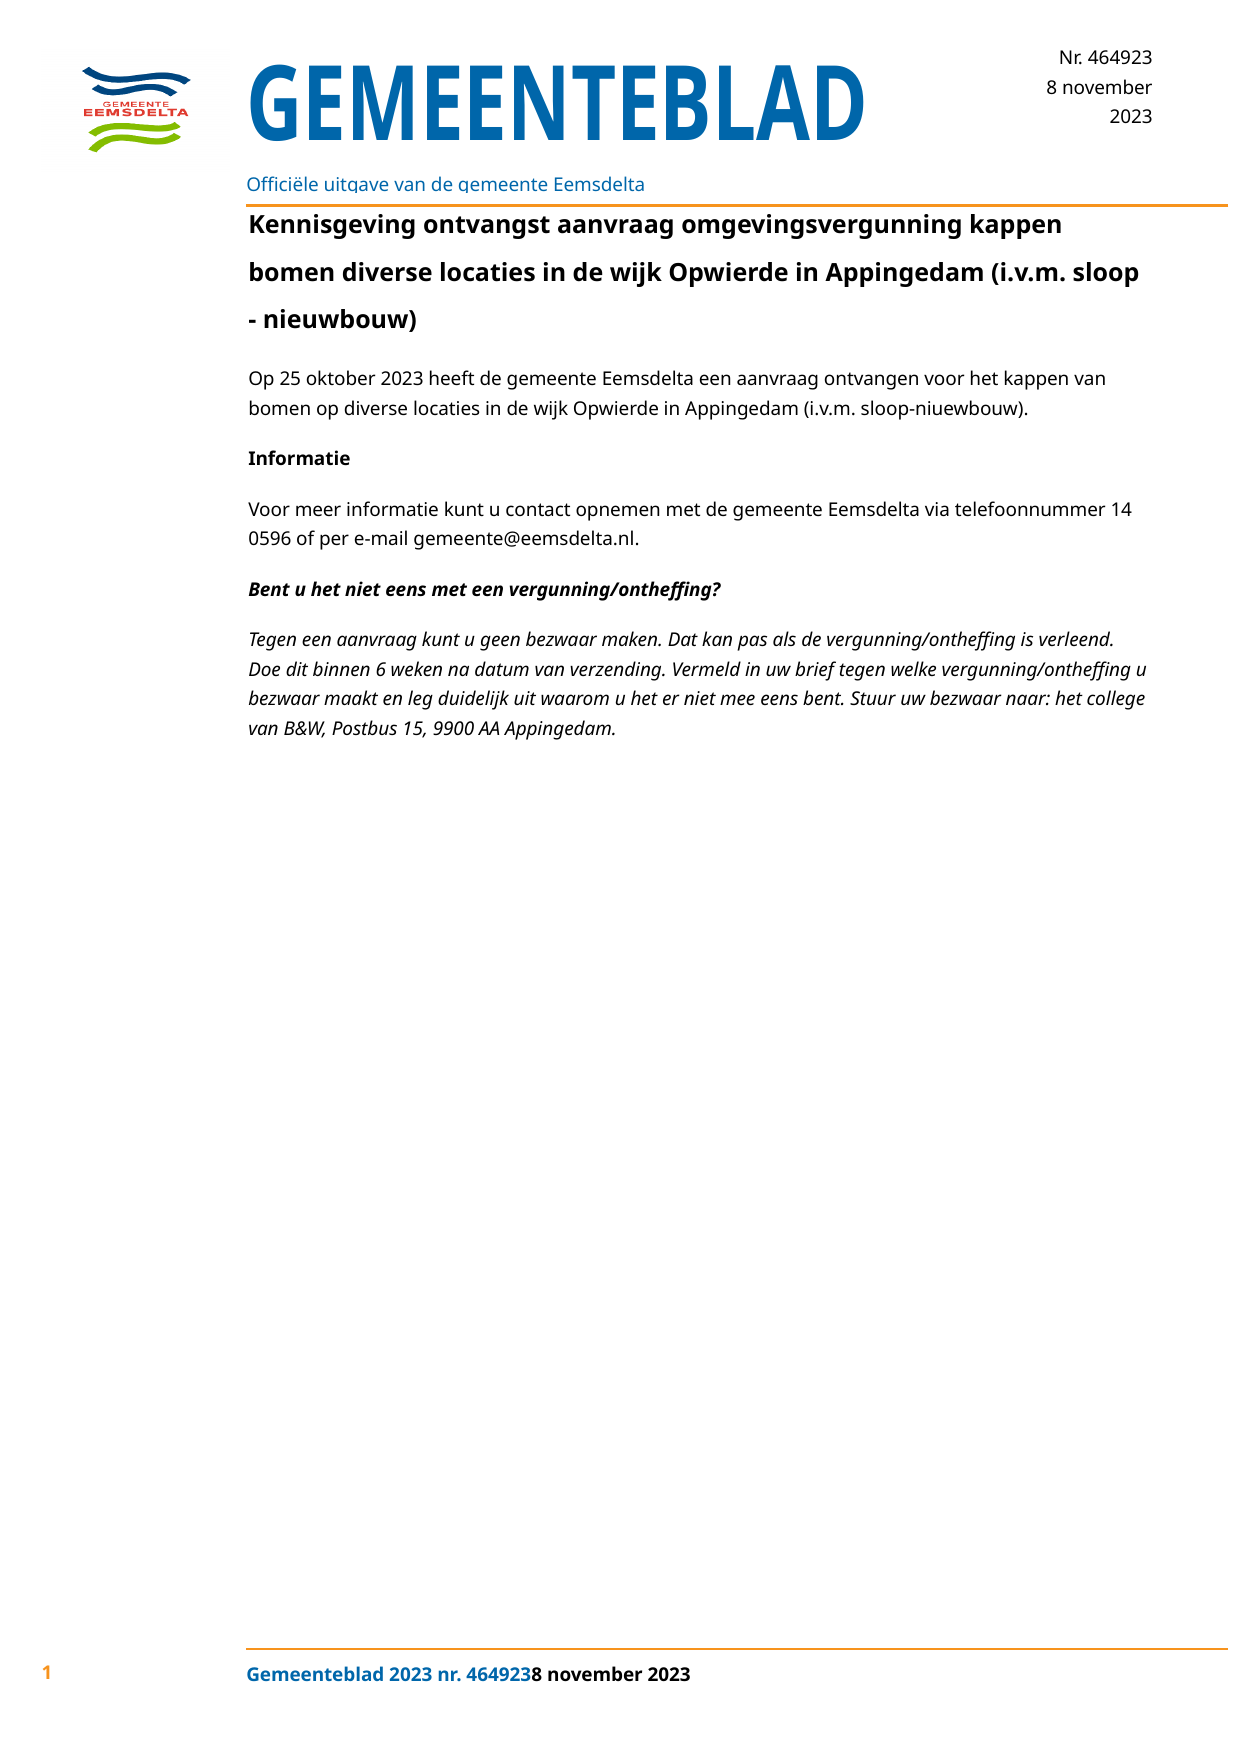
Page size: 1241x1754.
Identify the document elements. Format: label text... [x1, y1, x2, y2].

picture [41, 47, 231, 172]
text Tegen een aanvraag kunt u geen bezwaar maken. Dat kan pas als de vergunning/ontheffing is verleend. Doe dit binnen 6 weken na datum van verzending. Vermeld in uw brief tegen welke vergunning/ontheffing u bezwaar maakt en leg duidelijk uit waarom u het er niet mee eens bent. Stuur uw bezwaar naar: het college van B&W, Postbus 15, 9900 AA Appingedam. [248, 626, 1152, 741]
text Voor meer informatie kunt u contact opnemen met de gemeente Eemsdelta via telefoonnummer 14 0596 of per e-mail gemeente@eemsdelta.nl. [248, 496, 1152, 551]
text Kennisgeving ontvangst aanvraag omgevingsvergunning kappen bomen diverse locaties in de wijk Opwierde in Appingedam (i.v.m. sloop - nieuwbouw) [248, 207, 1152, 336]
text Bent u het niet eens met een vergunning/ontheffing? [248, 576, 1152, 602]
text Op 25 oktober 2023 heeft de gemeente Eemsdelta een aanvraag ontvangen voor het kappen van bomen op diverse locaties in de wijk Opwierde in Appingedam (i.v.m. sloop-niuewbouw). [248, 366, 1152, 421]
text Informatie [248, 446, 1152, 471]
